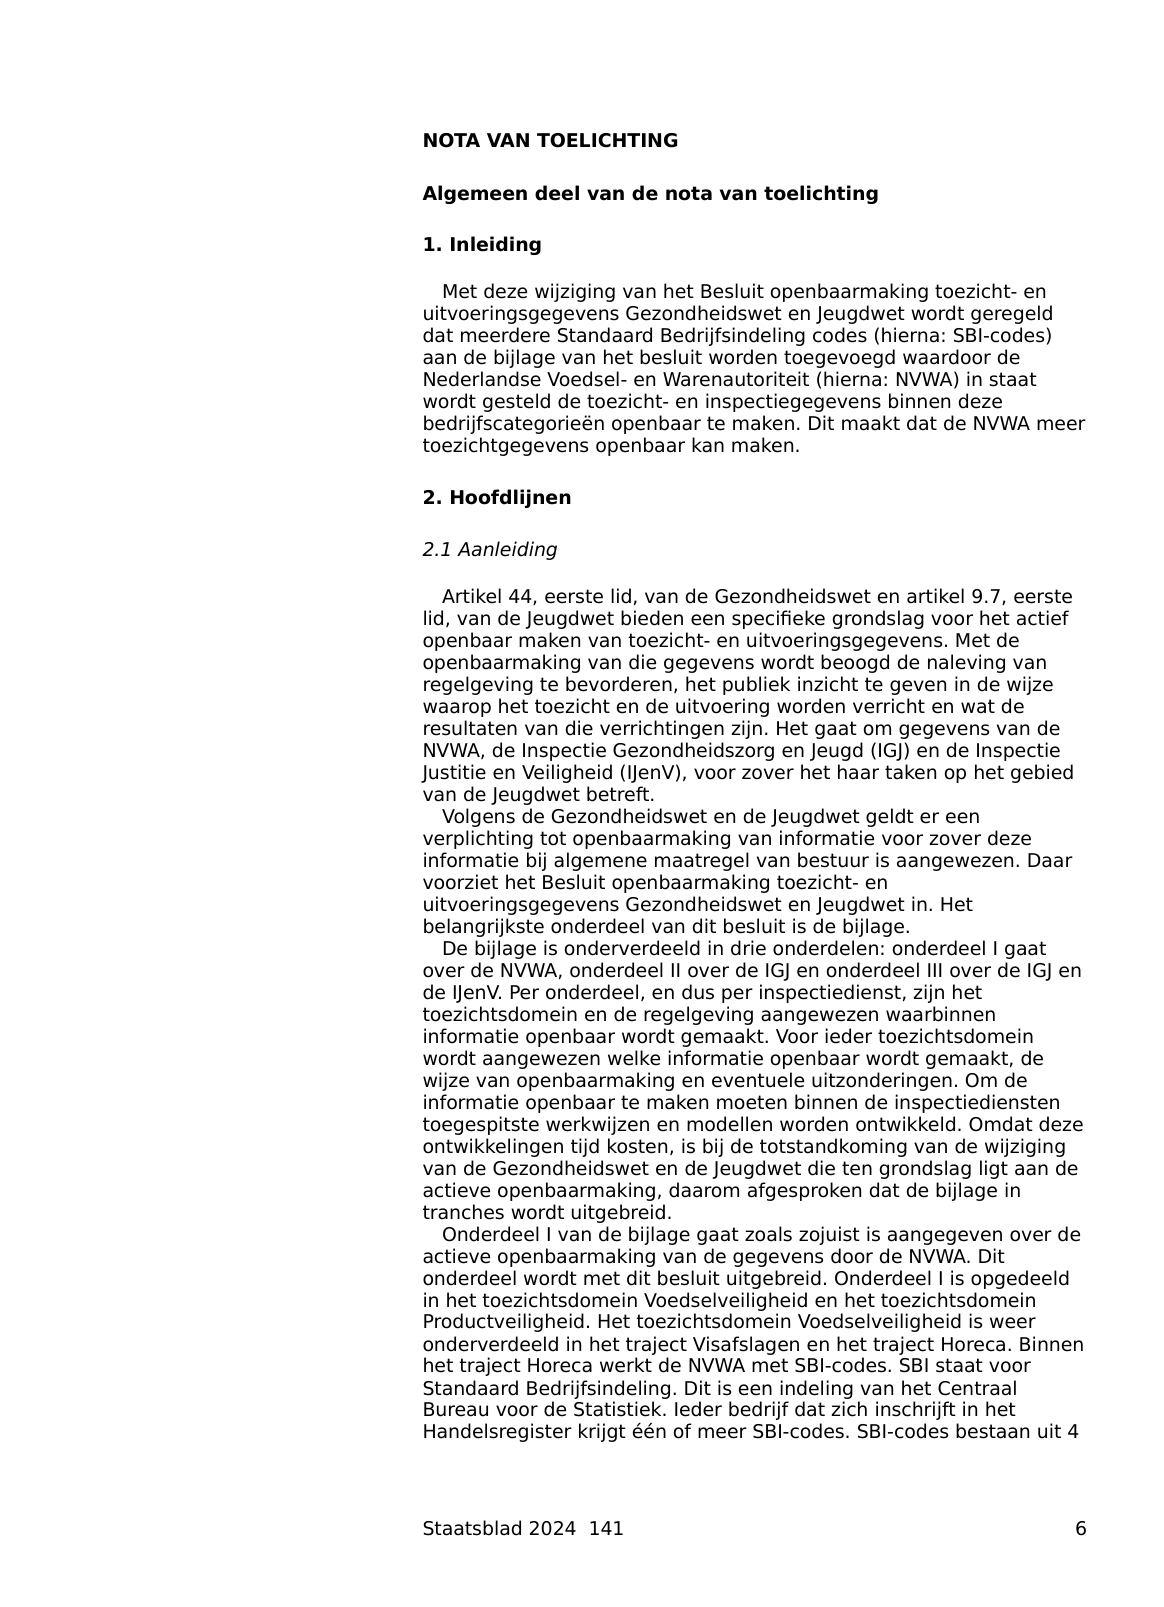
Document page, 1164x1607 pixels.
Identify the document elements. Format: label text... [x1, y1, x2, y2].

subtitle 2.1 Aanleiding [422, 539, 1087, 561]
text Met deze wijziging van het Besluit openbaarmaking toezicht- en uitvoeringsgegevens Gezondheidswet en Jeugdwet wordt geregeld dat meerdere Standaard Bedrijfsindeling codes (hierna: SBI-codes) aan de bijlage van het besluit worden toegevoegd waardoor de Nederlandse Voedsel- en Warenautoriteit (hierna: NVWA) in staat wordt gesteld de toezicht- en inspectiegegevens binnen deze bedrijfscategorieën openbaar te maken. Dit maakt dat de NVWA meer toezichtgegevens openbaar kan maken. [422, 281, 1087, 457]
text Onderdeel I van de bijlage gaat zoals zojuist is aangegeven over de actieve openbaarmaking van de gegevens door de NVWA. Dit onderdeel wordt met dit besluit uitgebreid. Onderdeel I is opgedeeld in het toezichtsdomein Voedselveiligheid en het toezichtsdomein Productveiligheid. Het toezichtsdomein Voedselveiligheid is weer onderverdeeld in het traject Visafslagen en het traject Horeca. Binnen het traject Horeca werkt de NVWA met SBI-codes. SBI staat voor Standaard Bedrijfsindeling. Dit is een indeling van het Centraal Bureau voor de Statistiek. Ieder bedrijf dat zich inschrijft in het Handelsregister krijgt één of meer SBI-codes. SBI-codes bestaan uit 4 [422, 1223, 1087, 1443]
subtitle Algemeen deel van de nota van toelichting [422, 182, 1087, 204]
subtitle NOTA VAN TOELICHTING [422, 130, 1087, 152]
text Artikel 44, eerste lid, van de Gezondheidswet en artikel 9.7, eerste lid, van de Jeugdwet bieden een specifieke grondslag voor het actief openbaar maken van toezicht- en uitvoeringsgegevens. Met de openbaarmaking van die gegevens wordt beoogd de naleving van regelgeving te bevorderen, het publiek inzicht te geven in de wijze waarop het toezicht en de uitvoering worden verricht en wat de resultaten van die verrichtingen zijn. Het gaat om gegevens van de NVWA, de Inspectie Gezondheidszorg en Jeugd (IGJ) en de Inspectie Justitie en Veiligheid (IJenV), voor zover het haar taken op het gebied van de Jeugdwet betreft. [422, 586, 1087, 806]
subtitle 2. Hoofdlijnen [422, 487, 1087, 509]
text De bijlage is onderverdeeld in drie onderdelen: onderdeel I gaat over de NVWA, onderdeel II over de IGJ en onderdeel III over de IGJ en de IJenV. Per onderdeel, en dus per inspectiedienst, zijn het toezichtsdomein en de regelgeving aangewezen waarbinnen informatie openbaar wordt gemaakt. Voor ieder toezichtsdomein wordt aangewezen welke informatie openbaar wordt gemaakt, de wijze van openbaarmaking en eventuele uitzonderingen. Om de informatie openbaar te maken moeten binnen de inspectiediensten toegespitste werkwijzen en modellen worden ontwikkeld. Omdat deze ontwikkelingen tijd kosten, is bij de totstandkoming van de wijziging van de Gezondheidswet en de Jeugdwet die ten grondslag ligt aan de actieve openbaarmaking, daarom afgesproken dat de bijlage in tranches wordt uitgebreid. [422, 938, 1087, 1223]
subtitle 1. Inleiding [422, 234, 1087, 256]
text Volgens de Gezondheidswet en de Jeugdwet geldt er een verplichting tot openbaarmaking van informatie voor zover deze informatie bij algemene maatregel van bestuur is aangewezen. Daar voorziet het Besluit openbaarmaking toezicht- en uitvoeringsgegevens Gezondheidswet en Jeugdwet in. Het belangrijkste onderdeel van dit besluit is de bijlage. [422, 806, 1087, 938]
